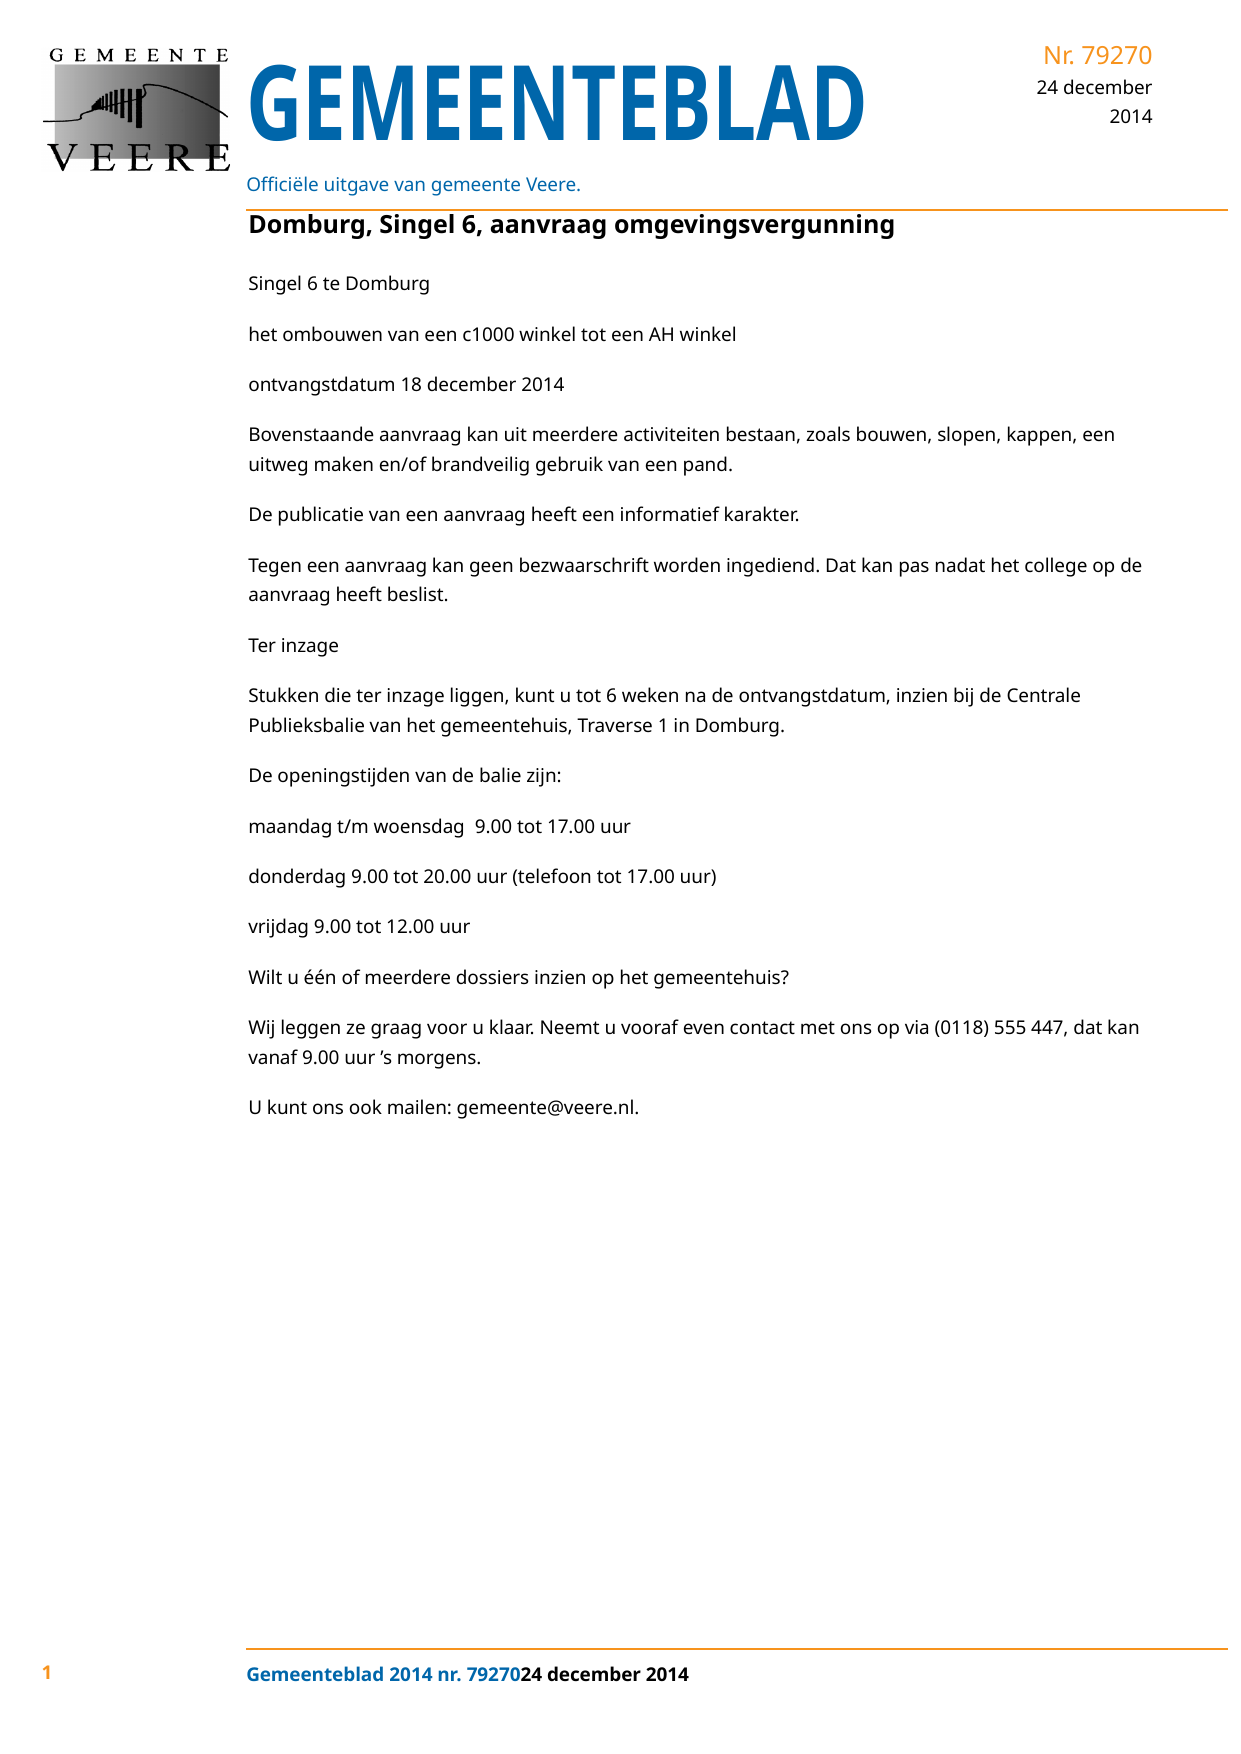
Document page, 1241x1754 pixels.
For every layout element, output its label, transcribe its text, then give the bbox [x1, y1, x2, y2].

text Bovenstaande aanvraag kan uit meerdere activiteiten bestaan, zoals bouwen, slopen, kappen, een uitweg maken en/of brandveilig gebruik van een pand. [248, 422, 1152, 477]
text vrijdag 9.00 tot 12.00 uur [248, 914, 1152, 939]
picture [41, 47, 231, 172]
text maandag t/m woensdag 9.00 tot 17.00 uur [248, 813, 1152, 838]
text donderdag 9.00 tot 20.00 uur (telefoon tot 17.00 uur) [248, 863, 1152, 889]
text Ter inzage [248, 632, 1152, 658]
text Singel 6 te Domburg [248, 270, 1152, 296]
text het ombouwen van een c1000 winkel tot een AH winkel [248, 321, 1152, 346]
text Stukken die ter inzage liggen, kunt u tot 6 weken na de ontvangstdatum, inzien bij de Centrale Publieksbalie van het gemeentehuis, Traverse 1 in Domburg. [248, 682, 1152, 738]
text ontvangstdatum 18 december 2014 [248, 371, 1152, 397]
text Wilt u één of meerdere dossiers inzien op het gemeentehuis? [248, 964, 1152, 990]
text U kunt ons ook mailen: gemeente@veere.nl. [248, 1094, 1152, 1120]
text Wij leggen ze graag voor u klaar. Neemt u vooraf even contact met ons op via (0118) 555 447, dat kan vanaf 9.00 uur ’s morgens. [248, 1014, 1152, 1070]
text De openingstijden van de balie zijn: [248, 762, 1152, 788]
text De publicatie van een aanvraag heeft een informatief karakter. [248, 502, 1152, 527]
text Tegen een aanvraag kan geen bezwaarschrift worden ingediend. Dat kan pas nadat het college op de aanvraag heeft beslist. [248, 552, 1152, 607]
text Domburg, Singel 6, aanvraag omgevingsvergunning [248, 211, 1152, 241]
